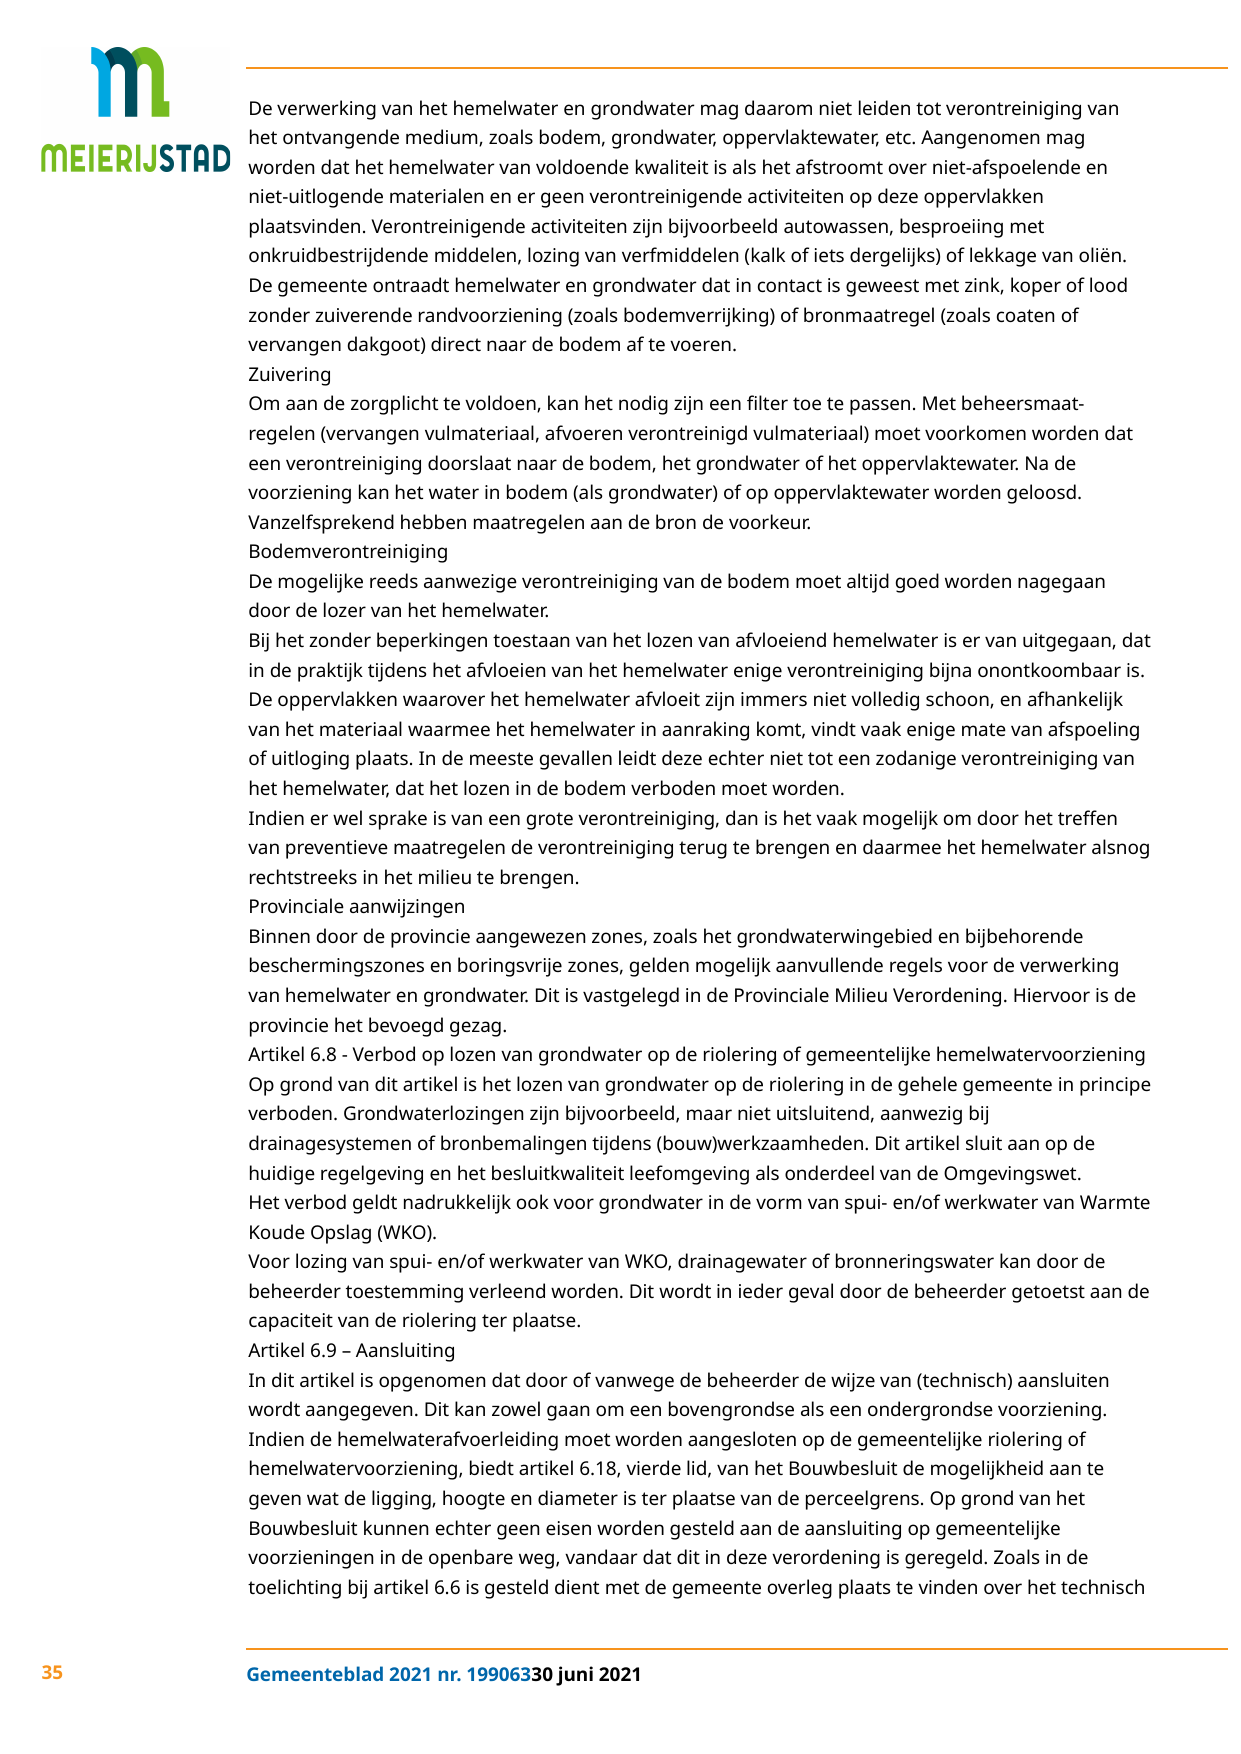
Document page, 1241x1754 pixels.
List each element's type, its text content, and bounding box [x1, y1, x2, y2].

text Op grond van dit artikel is het lozen van grondwater op de riolering in de gehele gemeente in principe verboden. Grondwaterlozingen zijn bijvoorbeeld, maar niet uitsluitend, aanwezig bij drainagesystemen of bronbemalingen tijdens (bouw)werkzaamheden. Dit artikel sluit aan op de huidige regelgeving en het besluitkwaliteit leefomgeving als onderdeel van de Omgevingswet. [248, 1071, 1152, 1186]
text Bij het zonder beperkingen toestaan van het lozen van afvloeiend hemelwater is er van uitgegaan, dat in de praktijk tijdens het afvloeien van het hemelwater enige verontreiniging bijna onontkoombaar is. De oppervlakken waarover het hemelwater afvloeit zijn immers niet volledig schoon, en afhankelijk van het materiaal waarmee het hemelwater in aanraking komt, vindt vaak enige mate van afspoeling of uitloging plaats. In de meeste gevallen leidt deze echter niet tot een zodanige verontreiniging van het hemelwater, dat het lozen in de bodem verboden moet worden. [248, 627, 1152, 801]
text Artikel 6.9 – Aansluiting [248, 1337, 1152, 1363]
text Binnen door de provincie aangewezen zones, zoals het grondwaterwingebied en bijbehorende beschermingszones en boringsvrije zones, gelden mogelijk aanvullende regels voor de verwerking van hemelwater en grondwater. Dit is vastgelegd in de Provinciale Milieu Verordening. Hiervoor is de provincie het bevoegd gezag. [248, 923, 1152, 1038]
text Zuivering [248, 361, 1152, 387]
text Voor lozing van spui- en/of werkwater van WKO, drainagewater of bronneringswater kan door de beheerder toestemming verleend worden. Dit wordt in ieder geval door de beheerder getoetst aan de capaciteit van de riolering ter plaatse. [248, 1248, 1152, 1333]
text De gemeente ontraadt hemelwater en grondwater dat in contact is geweest met zink, koper of lood zonder zuiverende randvoorziening (zoals bodemverrijking) of bronmaatregel (zoals coaten of vervangen dakgoot) direct naar de bodem af te voeren. [248, 272, 1152, 357]
picture [41, 47, 231, 172]
text De mogelijke reeds aanwezige verontreiniging van de bodem moet altijd goed worden nagegaan door de lozer van het hemelwater. [248, 568, 1152, 623]
text Indien er wel sprake is van een grote verontreiniging, dan is het vaak mogelijk om door het treffen van preventieve maatregelen de verontreiniging terug te brengen en daarmee het hemelwater alsnog rechtstreeks in het milieu te brengen. [248, 805, 1152, 890]
text Het verbod geldt nadrukkelijk ook voor grondwater in de vorm van spui- en/of werkwater van Warmte Koude Opslag (WKO). [248, 1189, 1152, 1245]
text Om aan de zorgplicht te voldoen, kan het nodig zijn een filter toe te passen. Met beheersmaat- regelen (vervangen vulmateriaal, afvoeren verontreinigd vulmateriaal) moet voorkomen worden dat een verontreiniging doorslaat naar de bodem, het grondwater of het oppervlaktewater. Na de voorziening kan het water in bodem (als grondwater) of op oppervlaktewater worden geloosd. Vanzelfsprekend hebben maatregelen aan de bron de voorkeur. [248, 391, 1152, 535]
text In dit artikel is opgenomen dat door of vanwege de beheerder de wijze van (technisch) aansluiten wordt aangegeven. Dit kan zowel gaan om een bovengrondse als een ondergrondse voorziening. Indien de hemelwaterafvoerleiding moet worden aangesloten op de gemeentelijke riolering of hemelwatervoorziening, biedt artikel 6.18, vierde lid, van het Bouwbesluit de mogelijkheid aan te geven wat de ligging, hoogte en diameter is ter plaatse van de perceelgrens. Op grond van het Bouwbesluit kunnen echter geen eisen worden gesteld aan de aansluiting op gemeentelijke voorzieningen in de openbare weg, vandaar dat dit in deze verordening is geregeld. Zoals in de toelichting bij artikel 6.6 is gesteld dient met de gemeente overleg plaats te vinden over het technisch [248, 1367, 1152, 1600]
text Artikel 6.8 - Verbod op lozen van grondwater op de riolering of gemeentelijke hemelwatervoorziening [248, 1041, 1152, 1067]
text Provinciale aanwijzingen [248, 893, 1152, 919]
text Bodemverontreiniging [248, 538, 1152, 564]
text De verwerking van het hemelwater en grondwater mag daarom niet leiden tot verontreiniging van het ontvangende medium, zoals bodem, grondwater, oppervlaktewater, etc. Aangenomen mag worden dat het hemelwater van voldoende kwaliteit is als het afstroomt over niet-afspoelende en niet-uitlogende materialen en er geen verontreinigende activiteiten op deze oppervlakken plaatsvinden. Verontreinigende activiteiten zijn bijvoorbeeld autowassen, besproeiing met onkruidbestrijdende middelen, lozing van verfmiddelen (kalk of iets dergelijks) of lekkage van oliën. [248, 95, 1152, 268]
